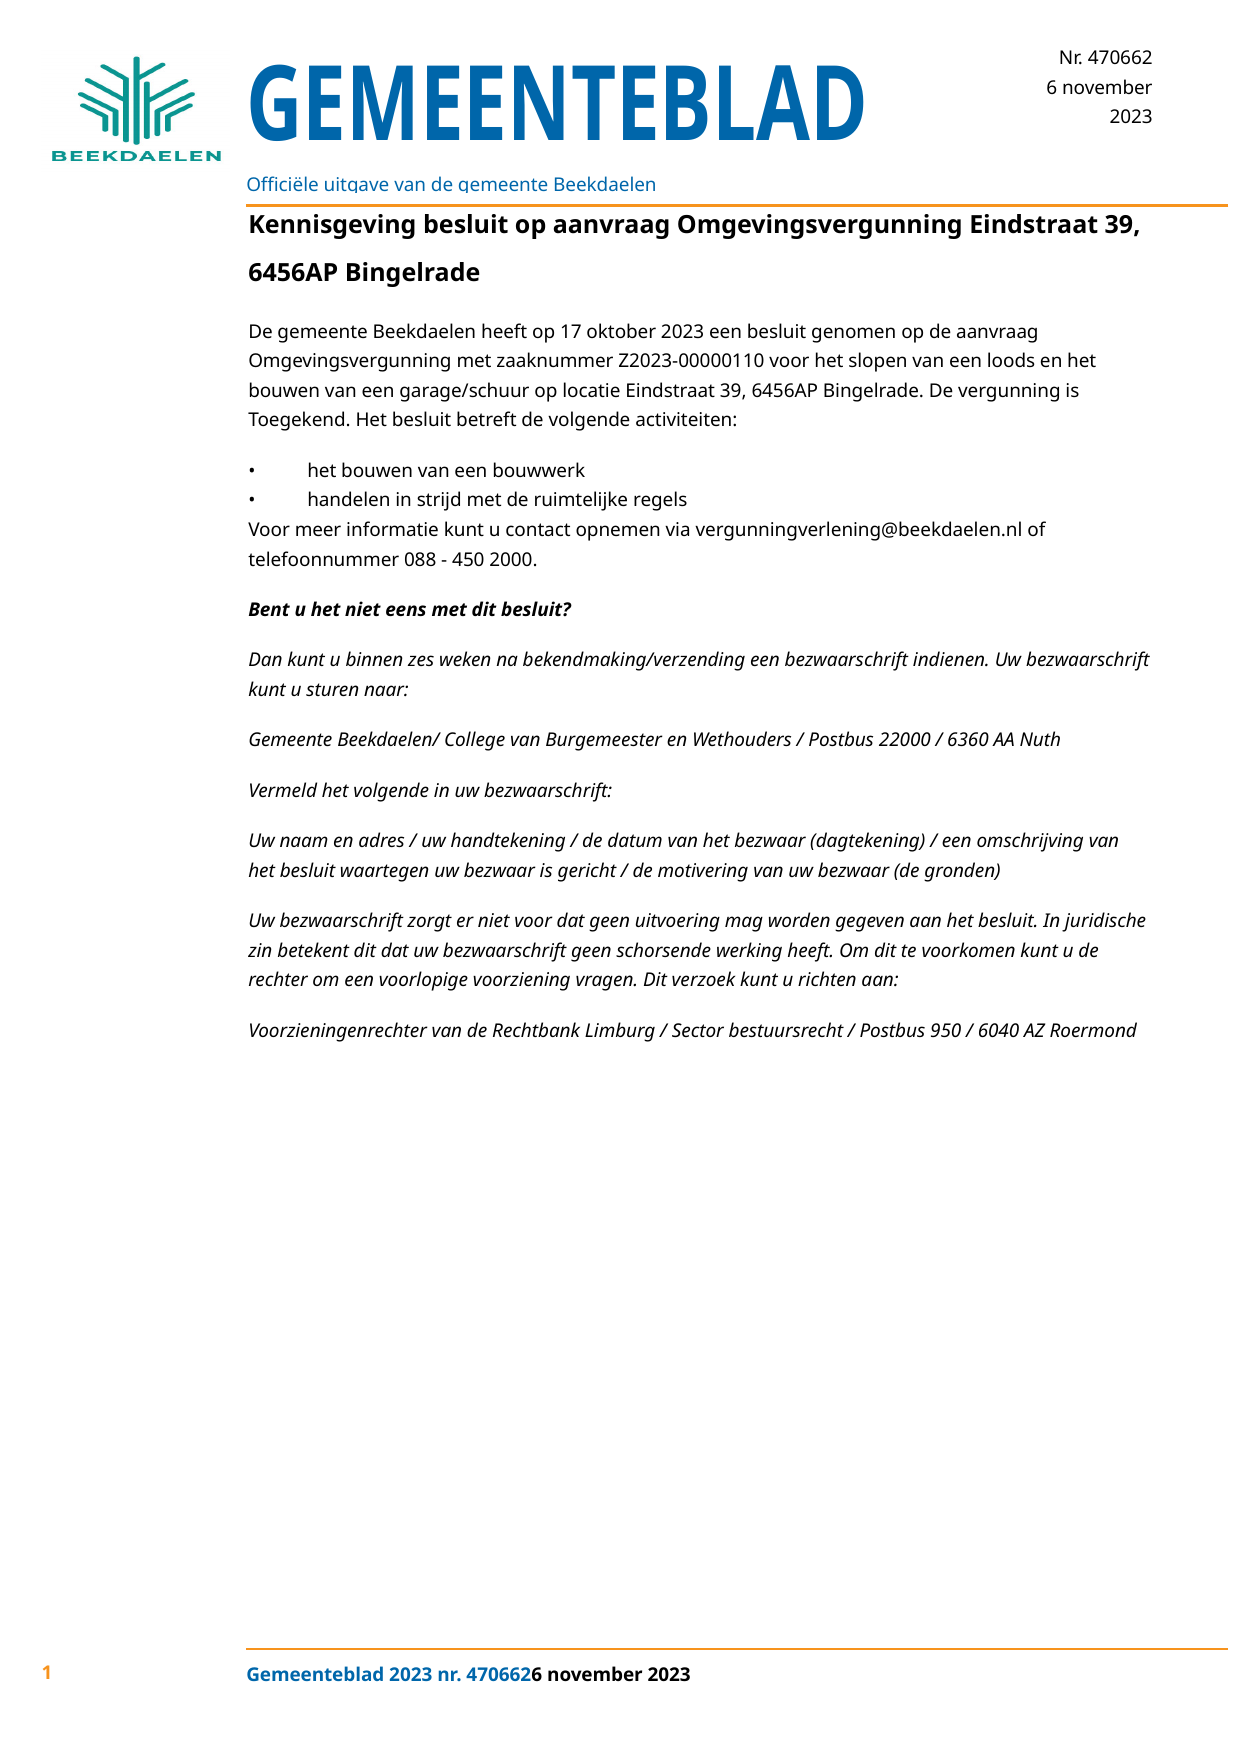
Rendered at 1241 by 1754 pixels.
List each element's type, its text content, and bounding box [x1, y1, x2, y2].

list handelen in strijd met de ruimtelijke regels [248, 487, 1152, 512]
text Gemeente Beekdaelen/ College van Burgemeester en Wethouders / Postbus 22000 / 6360 AA Nuth [248, 727, 1152, 752]
text Uw bezwaarschrift zorgt er niet voor dat geen uitvoering mag worden gegeven aan het besluit. In juridische zin betekent dit dat uw bezwaarschrift geen schorsende werking heeft. Om dit te voorkomen kunt u de rechter om een voorlopige voorziening vragen. Dit verzoek kunt u richten aan: [248, 907, 1152, 992]
text Dan kunt u binnen zes weken na bekendmaking/verzending een bezwaarschrift indienen. Uw bezwaarschrift kunt u sturen naar: [248, 647, 1152, 702]
list het bouwen van een bouwwerk [248, 457, 1152, 483]
text Voorzieningenrechter van de Rechtbank Limburg / Sector bestuursrecht / Postbus 950 / 6040 AZ Roermond [248, 1017, 1152, 1043]
picture [41, 47, 231, 172]
text Vermeld het volgende in uw bezwaarschrift: [248, 777, 1152, 803]
text Bent u het niet eens met dit besluit? [248, 596, 1152, 622]
text Kennisgeving besluit op aanvraag Omgevingsvergunning Eindstraat 39, 6456AP Bingelrade [248, 207, 1152, 288]
text De gemeente Beekdaelen heeft op 17 oktober 2023 een besluit genomen op de aanvraag Omgevingsvergunning met zaaknummer Z2023-00000110 voor het slopen van een loods en het bouwen van een garage/schuur op locatie Eindstraat 39, 6456AP Bingelrade. De vergunning is Toegekend. Het besluit betreft de volgende activiteiten: [248, 318, 1152, 432]
text Uw naam en adres / uw handtekening / de datum van het bezwaar (dagtekening) / een omschrijving van het besluit waartegen uw bezwaar is gericht / de motivering van uw bezwaar (de gronden) [248, 827, 1152, 883]
text Voor meer informatie kunt u contact opnemen via vergunningverlening@beekdaelen.nl of telefoonnummer 088 - 450 2000. [248, 516, 1152, 572]
